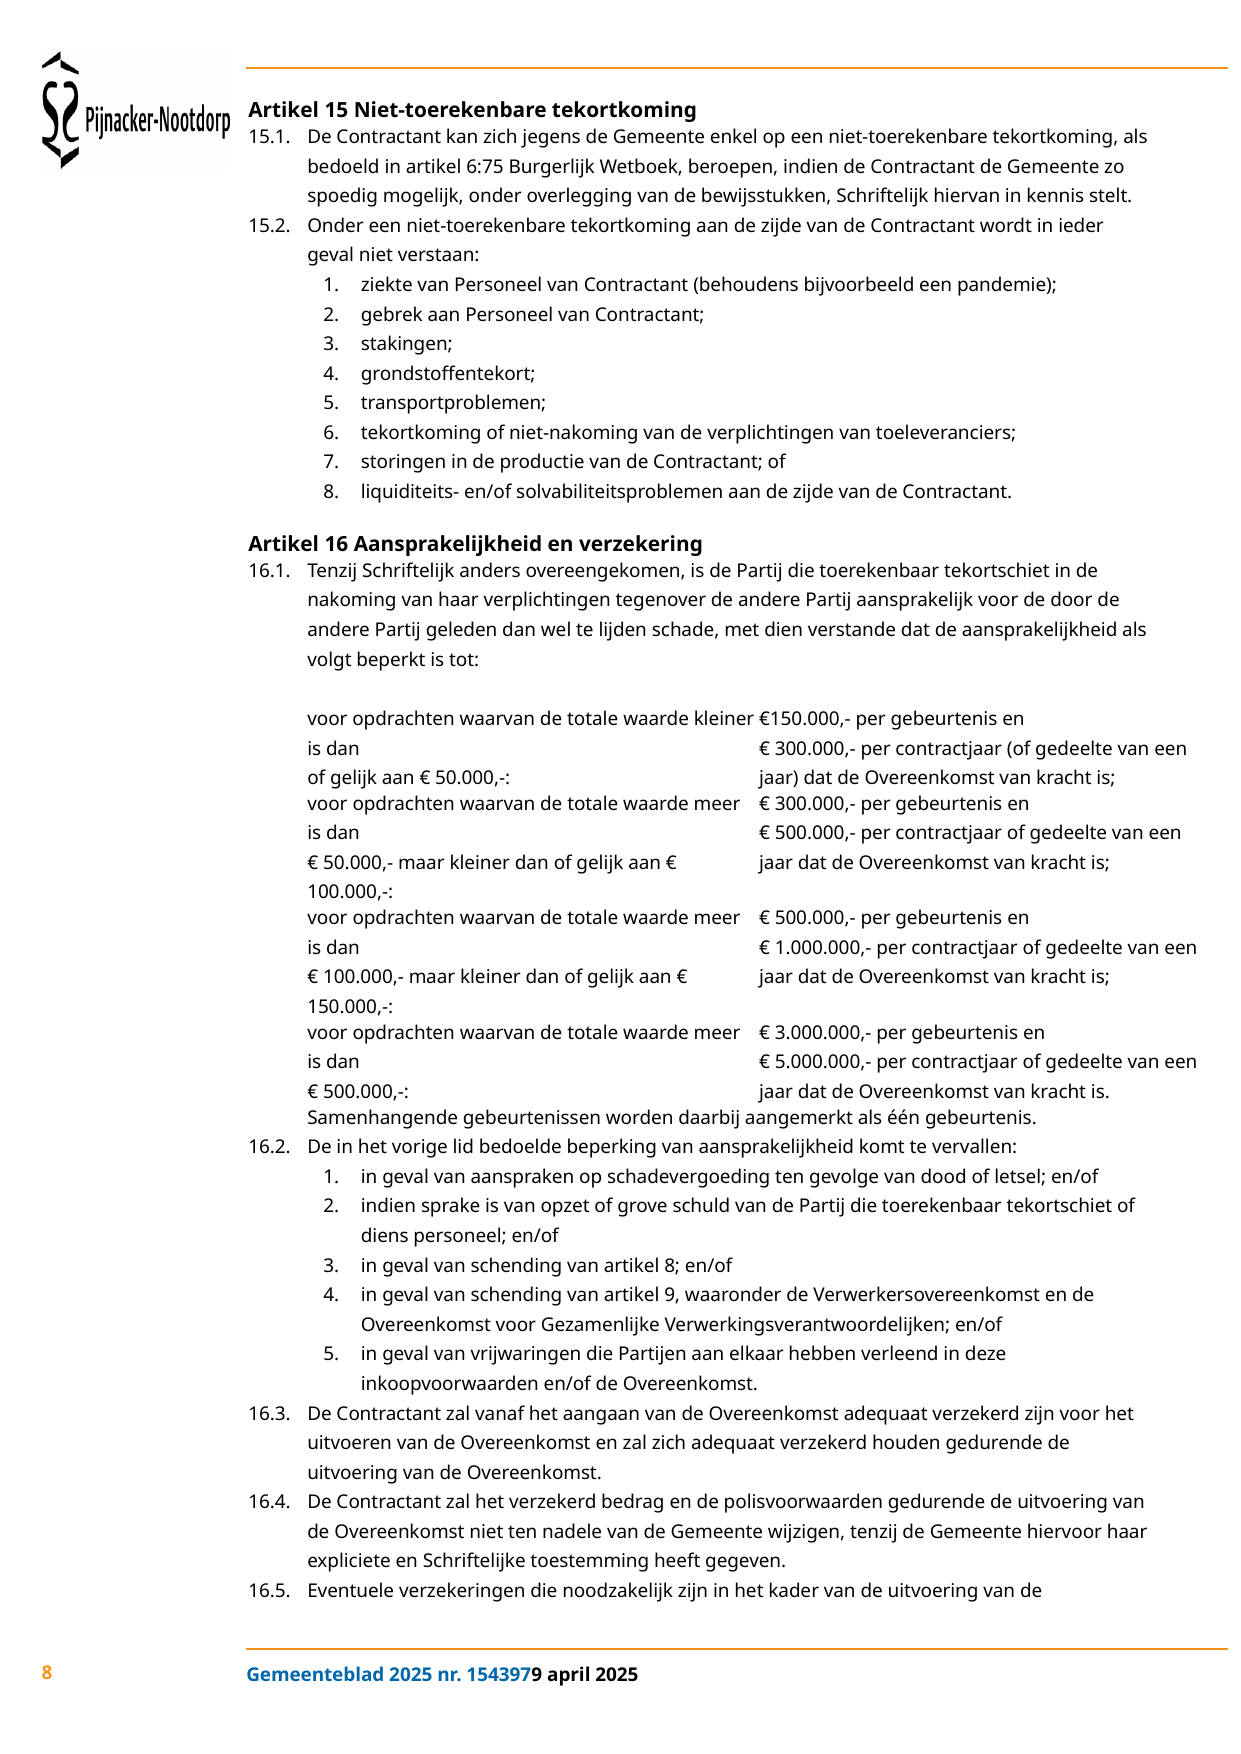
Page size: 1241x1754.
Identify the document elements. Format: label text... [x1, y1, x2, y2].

list De Contractant zal vanaf het aangaan van de Overeenkomst adequaat verzekerd zijn voor het uitvoeren van de Overeenkomst en zal zich adequaat verzekerd houden gedurende de uitvoering van de Overeenkomst. [248, 1400, 1152, 1485]
text Artikel 15 Niet-toerekenbare tekortkoming [248, 95, 1152, 123]
list gebrek aan Personeel van Contractant; [323, 301, 1152, 326]
list indien sprake is van opzet of grove schuld van de Partij die toerekenbaar tekortschiet of diens personeel; en/of [323, 1193, 1152, 1248]
list in geval van aanspraken op schadevergoeding ten gevolge van dood of letsel; en/of [323, 1163, 1152, 1189]
text Artikel 16 Aansprakelijkheid en verzekering [248, 529, 1152, 557]
picture [41, 47, 231, 172]
list in geval van schending van artikel 8; en/of [323, 1252, 1152, 1278]
list Onder een niet-toerekenbare tekortkoming aan de zijde van de Contractant wordt in ieder geval niet verstaan: [248, 212, 1152, 267]
table_header €150.000,- per gebeurtenis en € 300.000,- per contractjaar (of gedeelte van een jaar) dat de Overeenkomst van kracht is; [759, 705, 1211, 790]
list grondstoffentekort; [323, 360, 1152, 386]
list De Contractant kan zich jegens de Gemeente enkel op een niet-toerekenbare tekortkoming, als bedoeld in artikel 6:75 Burgerlijk Wetboek, beroepen, indien de Contractant de Gemeente zo spoedig mogelijk, onder overlegging van de bewijsstukken, Schriftelijk hiervan in kennis stelt. [248, 123, 1152, 208]
table_cell voor opdrachten waarvan de totale waarde meer is dan € 100.000,- maar kleiner dan of gelijk aan € 150.000,-: [307, 905, 759, 1019]
table_cell voor opdrachten waarvan de totale waarde meer is dan € 500.000,-: [307, 1019, 759, 1104]
list in geval van vrijwaringen die Partijen aan elkaar hebben verleend in deze inkoopvoorwaarden en/of de Overeenkomst. [323, 1341, 1152, 1396]
list liquiditeits- en/of solvabiliteitsproblemen aan de zijde van de Contractant. [323, 478, 1152, 504]
table_cell € 3.000.000,- per gebeurtenis en € 5.000.000,- per contractjaar of gedeelte van een jaar dat de Overeenkomst van kracht is. [759, 1019, 1211, 1104]
list Samenhangende gebeurtenissen worden daarbij aangemerkt als één gebeurtenis. [248, 1104, 1152, 1130]
list De in het vorige lid bedoelde beperking van aansprakelijkheid komt te vervallen: [248, 1133, 1152, 1159]
table_cell voor opdrachten waarvan de totale waarde meer is dan € 50.000,- maar kleiner dan of gelijk aan € 100.000,-: [307, 790, 759, 904]
list ziekte van Personeel van Contractant (behoudens bijvoorbeeld een pandemie); [323, 271, 1152, 297]
table_cell € 300.000,- per gebeurtenis en € 500.000,- per contractjaar of gedeelte van een jaar dat de Overeenkomst van kracht is; [759, 790, 1211, 904]
list De Contractant zal het verzekerd bedrag en de polisvoorwaarden gedurende de uitvoering van de Overeenkomst niet ten nadele van de Gemeente wijzigen, tenzij de Gemeente hiervoor haar expliciete en Schriftelijke toestemming heeft gegeven. [248, 1488, 1152, 1573]
list Tenzij Schriftelijk anders overeengekomen, is de Partij die toerekenbaar tekortschiet in de nakoming van haar verplichtingen tegenover de andere Partij aansprakelijk voor de door de andere Partij geleden dan wel te lijden schade, met dien verstande dat de aansprakelijkheid als volgt beperkt is tot: [248, 557, 1152, 672]
list storingen in de productie van de Contractant; of [323, 449, 1152, 474]
list tekortkoming of niet-nakoming van de verplichtingen van toeleveranciers; [323, 419, 1152, 445]
table_cell € 500.000,- per gebeurtenis en € 1.000.000,- per contractjaar of gedeelte van een jaar dat de Overeenkomst van kracht is; [759, 905, 1211, 1019]
table_header voor opdrachten waarvan de totale waarde kleiner is dan of gelijk aan € 50.000,-: [307, 705, 759, 790]
list in geval van schending van artikel 9, waaronder de Verwerkersovereenkomst en de Overeenkomst voor Gezamenlijke Verwerkingsverantwoordelijken; en/of [323, 1281, 1152, 1337]
list stakingen; [323, 330, 1152, 356]
list Eventuele verzekeringen die noodzakelijk zijn in het kader van de uitvoering van de [248, 1577, 1152, 1603]
list transportproblemen; [323, 389, 1152, 415]
